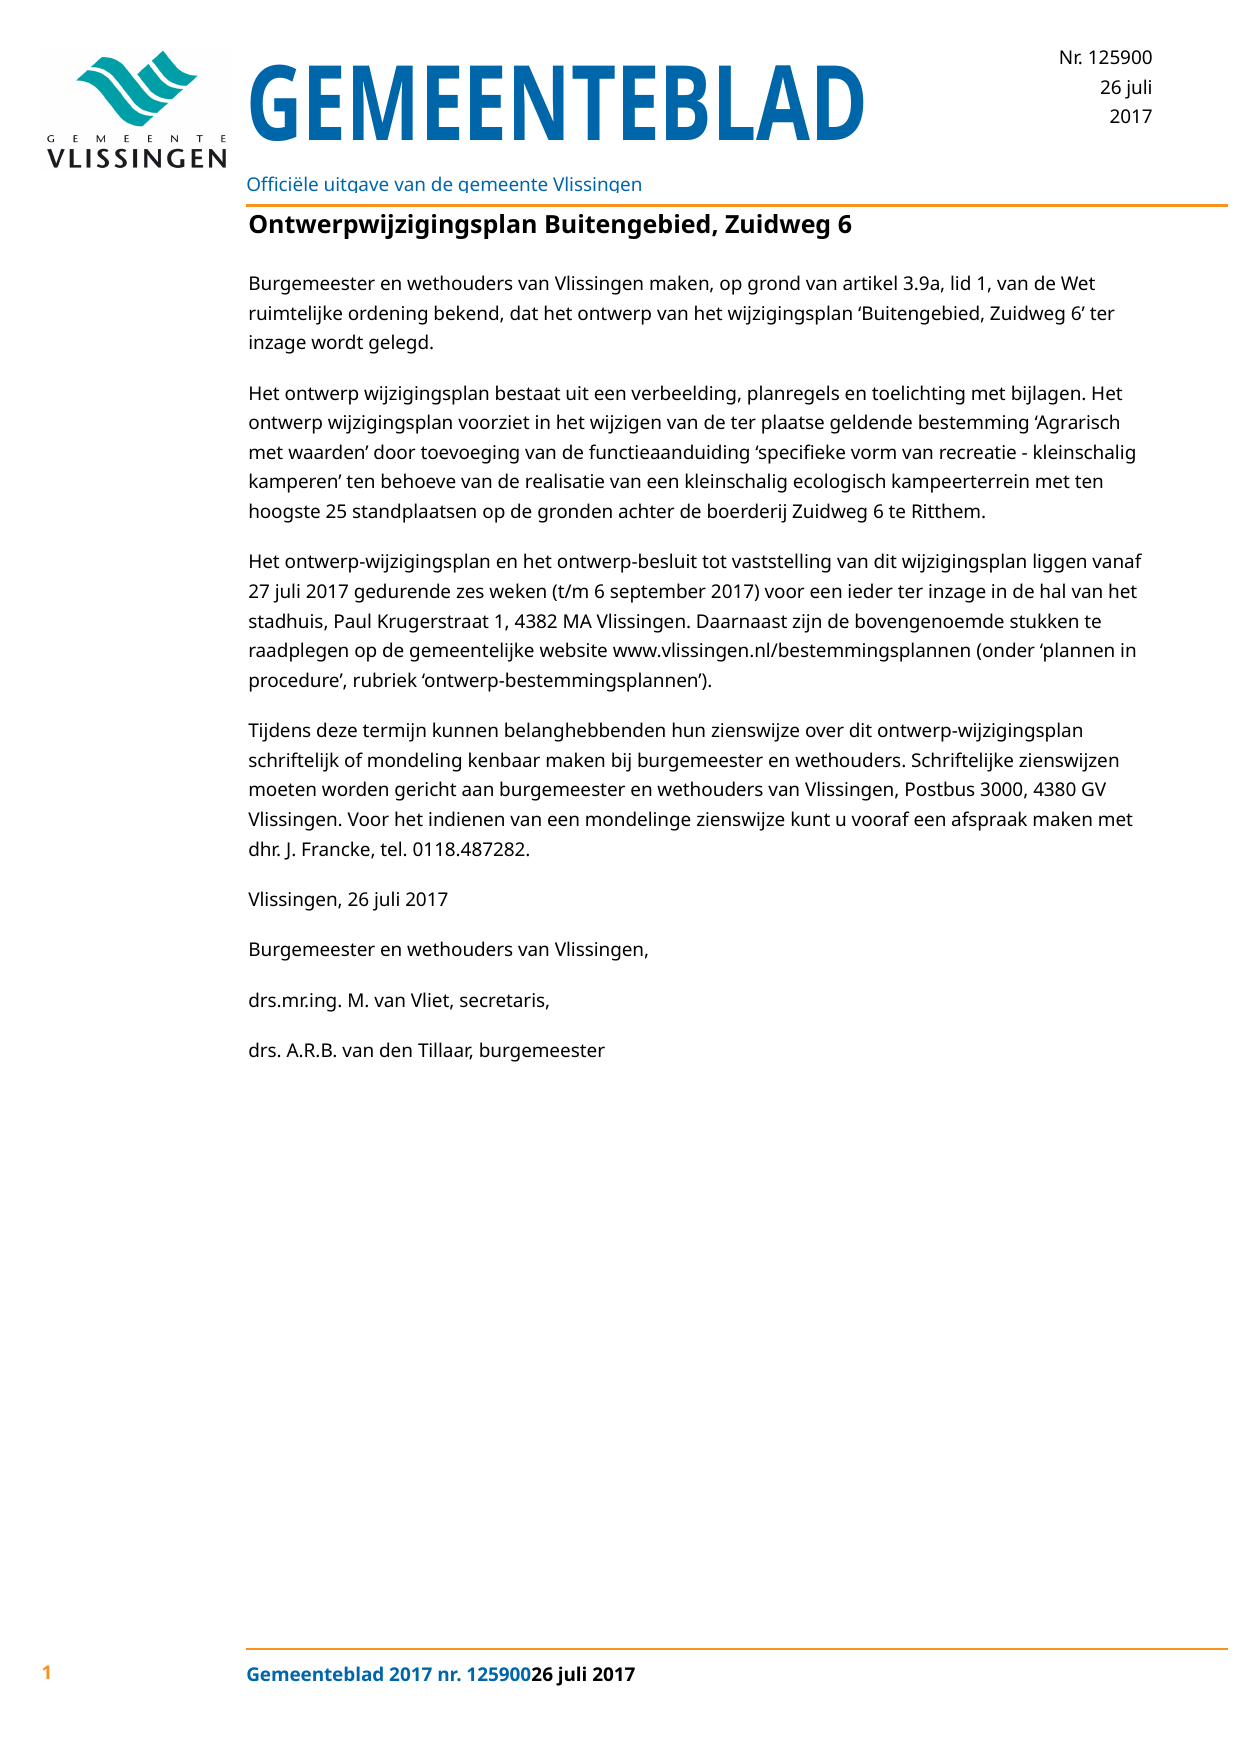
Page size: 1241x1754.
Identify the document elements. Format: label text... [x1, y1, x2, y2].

picture [41, 47, 231, 172]
text Vlissingen, 26 juli 2017 [248, 886, 1152, 912]
text Ontwerpwijzigingsplan Buitengebied, Zuidweg 6 [248, 207, 1152, 241]
text Tijdens deze termijn kunnen belanghebbenden hun zienswijze over dit ontwerp-wijzigingsplan schriftelijk of mondeling kenbaar maken bij burgemeester en wethouders. Schriftelijke zienswijzen moeten worden gericht aan burgemeester en wethouders van Vlissingen, Postbus 3000, 4380 GV Vlissingen. Voor het indienen van een mondelinge zienswijze kunt u vooraf een afspraak maken met dhr. J. Francke, tel. 0118.487282. [248, 717, 1152, 861]
text Het ontwerp-wijzigingsplan en het ontwerp-besluit tot vaststelling van dit wijzigingsplan liggen vanaf 27 juli 2017 gedurende zes weken (t/m 6 september 2017) voor een ieder ter inzage in de hal van het stadhuis, Paul Krugerstraat 1, 4382 MA Vlissingen. Daarnaast zijn de bovengenoemde stukken te raadplegen op de gemeentelijke website www.vlissingen.nl/bestemmingsplannen (onder ‘plannen in procedure’, rubriek ‘ontwerp-bestemmingsplannen’). [248, 549, 1152, 693]
text drs.mr.ing. M. van Vliet, secretaris, [248, 987, 1152, 1013]
text drs. A.R.B. van den Tillaar, burgemeester [248, 1037, 1152, 1063]
text Burgemeester en wethouders van Vlissingen maken, op grond van artikel 3.9a, lid 1, van de Wet ruimtelijke ordening bekend, dat het ontwerp van het wijzigingsplan ‘Buitengebied, Zuidweg 6’ ter inzage wordt gelegd. [248, 270, 1152, 355]
text Burgemeester en wethouders van Vlissingen, [248, 937, 1152, 962]
text Het ontwerp wijzigingsplan bestaat uit een verbeelding, planregels en toelichting met bijlagen. Het ontwerp wijzigingsplan voorziet in het wijzigen van de ter plaatse geldende bestemming ‘Agrarisch met waarden’ door toevoeging van de functieaanduiding ‘specifieke vorm van recreatie - kleinschalig kamperen’ ten behoeve van de realisatie van een kleinschalig ecologisch kampeerterrein met ten hoogste 25 standplaatsen op de gronden achter de boerderij Zuidweg 6 te Ritthem. [248, 380, 1152, 524]
